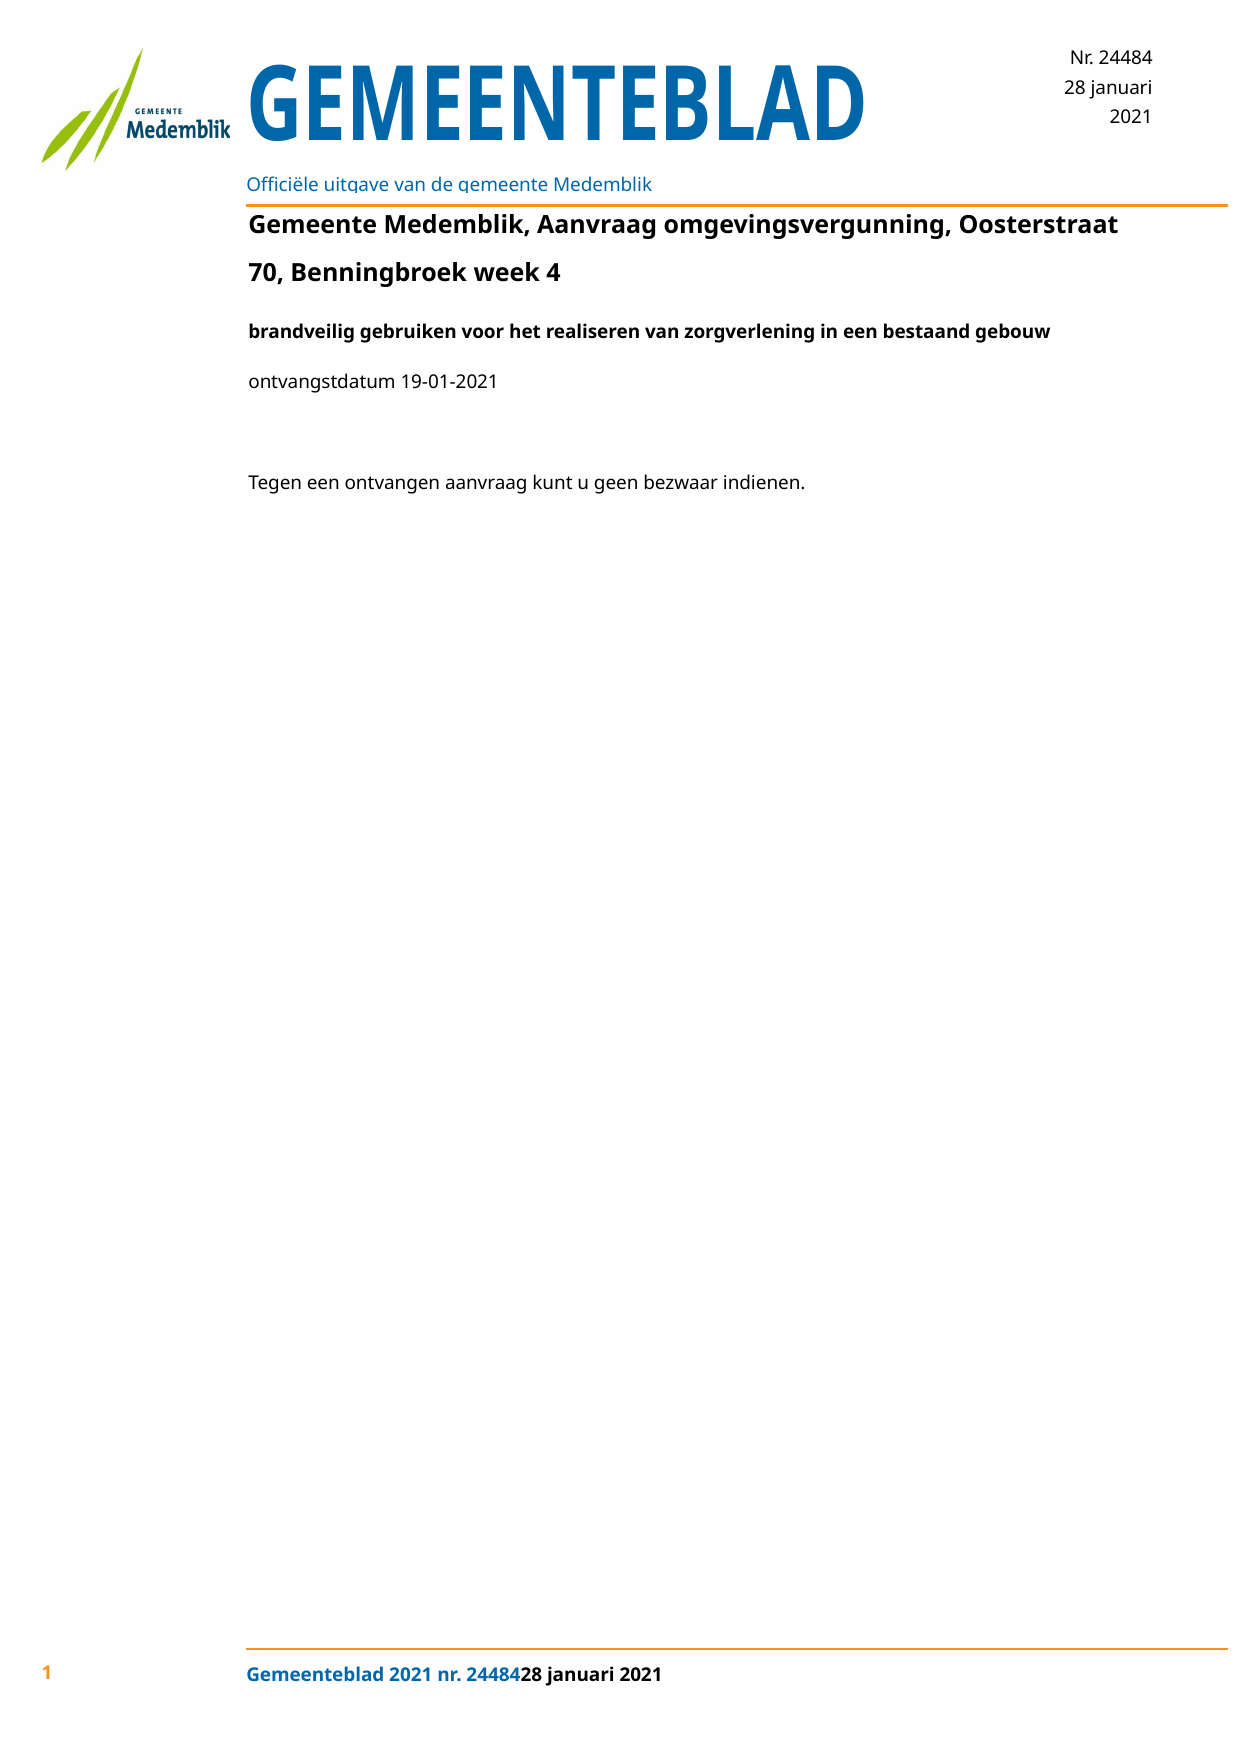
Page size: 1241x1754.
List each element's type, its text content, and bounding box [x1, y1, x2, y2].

picture [41, 47, 231, 172]
text ontvangstdatum 19-01-2021 [248, 368, 1152, 394]
text Tegen een ontvangen aanvraag kunt u geen bezwaar indienen. [248, 469, 1152, 495]
text Gemeente Medemblik, Aanvraag omgevingsvergunning, Oosterstraat 70, Benningbroek week 4 [248, 207, 1152, 288]
text brandveilig gebruiken voor het realiseren van zorgverlening in een bestaand gebouw [248, 318, 1152, 344]
